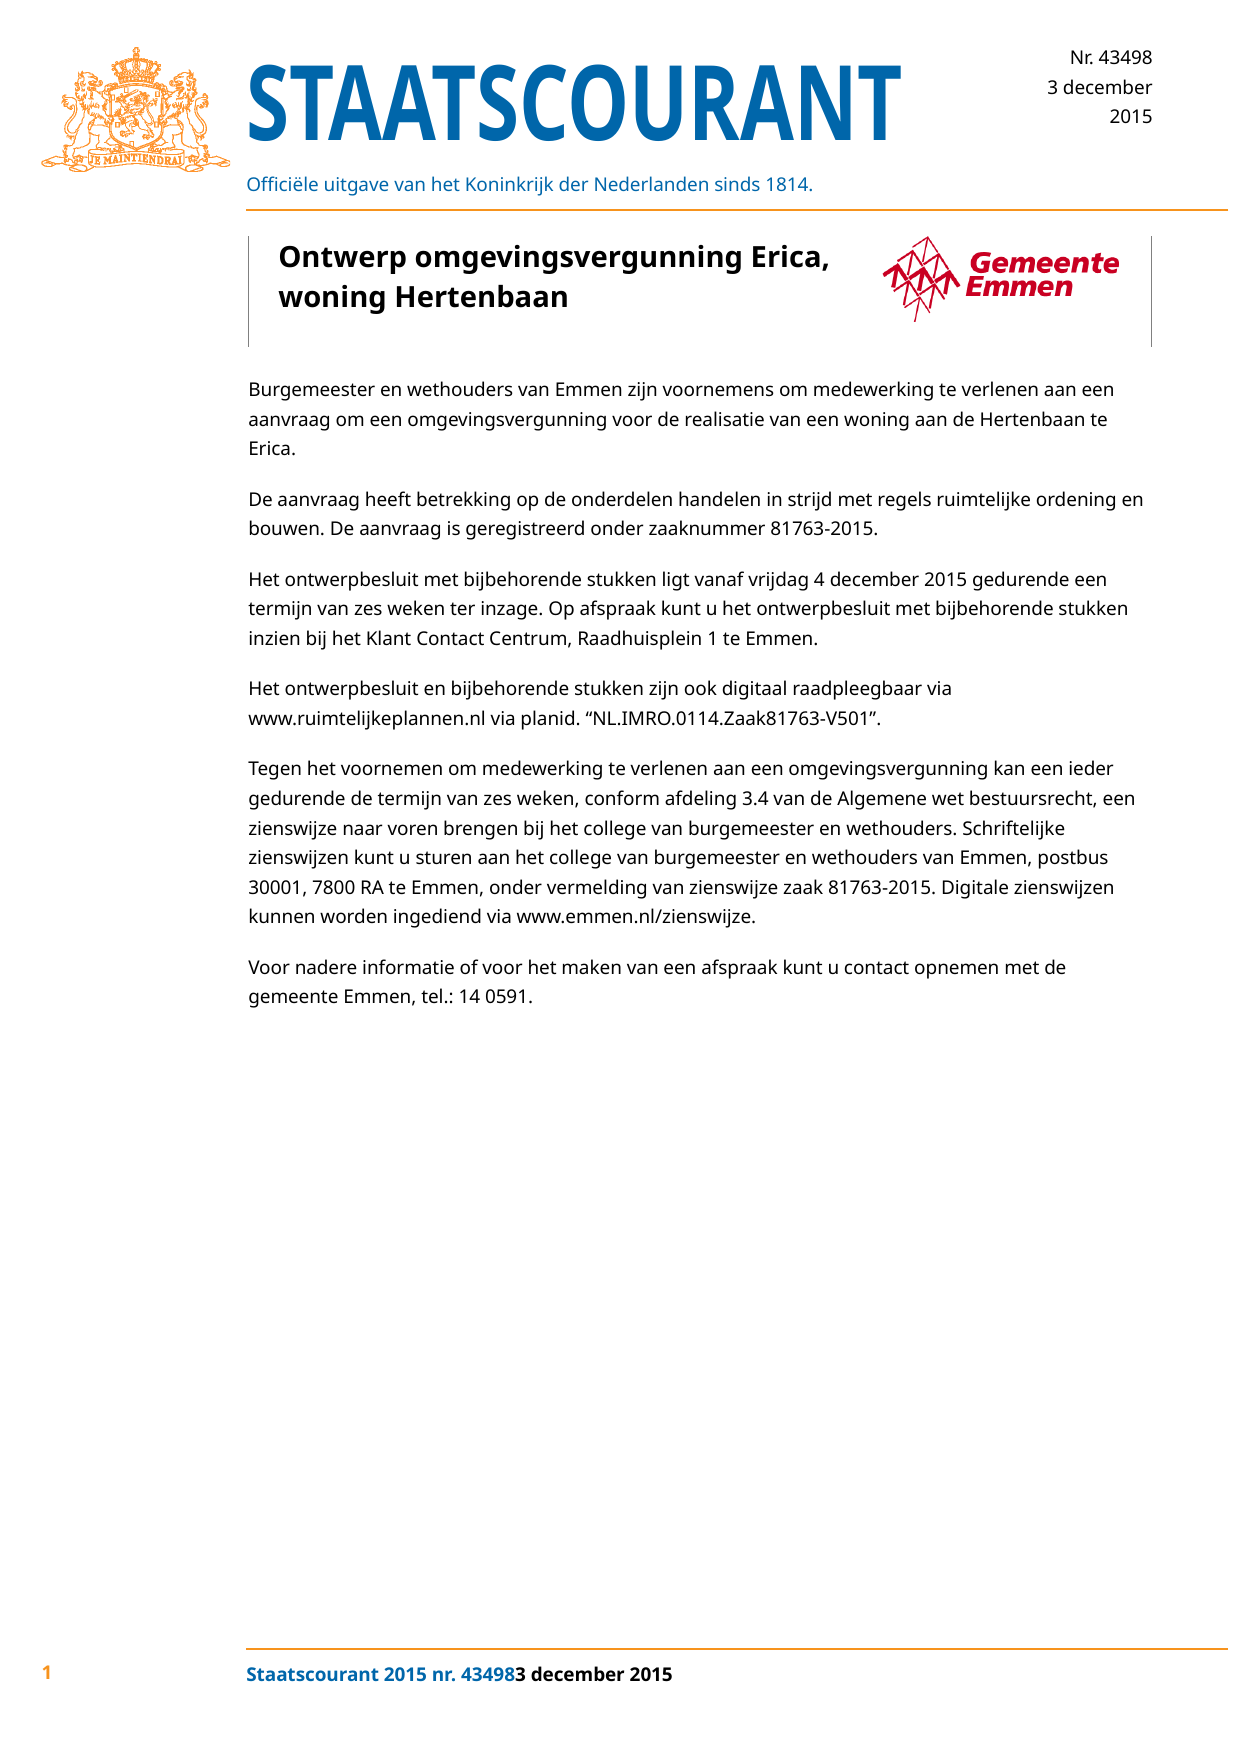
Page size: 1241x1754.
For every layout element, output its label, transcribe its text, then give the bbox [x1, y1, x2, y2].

table_header [850, 236, 1151, 347]
picture [882, 236, 1119, 322]
text Tegen het voornemen om medewerking te verlenen aan een omgevingsvergunning kan een ieder gedurende de termijn van zes weken, conform afdeling 3.4 van de Algemene wet bestuursrecht, een zienswijze naar voren brengen bij het college van burgemeester en wethouders. Schriftelijke zienswijzen kunt u sturen aan het college van burgemeester en wethouders van Emmen, postbus 30001, 7800 RA te Emmen, onder vermelding van zienswijze zaak 81763-2015. Digitale zienswijzen kunnen worden ingediend via www.emmen.nl/zienswijze. [248, 756, 1152, 929]
text Burgemeester en wethouders van Emmen zijn voornemens om medewerking te verlenen aan een aanvraag om een omgevingsvergunning voor de realisatie van een woning aan de Hertenbaan te Erica. [248, 376, 1152, 461]
text Het ontwerpbesluit en bijbehorende stukken zijn ook digitaal raadpleegbaar via www.ruimtelijkeplannen.nl via planid. “NL.IMRO.0114.Zaak81763-V501”. [248, 676, 1152, 731]
picture [41, 47, 231, 172]
text Het ontwerpbesluit met bijbehorende stukken ligt vanaf vrijdag 4 december 2015 gedurende een termijn van zes weken ter inzage. Op afspraak kunt u het ontwerpbesluit met bijbehorende stukken inzien bij het Klant Contact Centrum, Raadhuisplein 1 te Emmen. [248, 566, 1152, 651]
table_header Ontwerp omgevingsvergunning Erica, woning Hertenbaan [249, 236, 850, 347]
text Voor nadere informatie of voor het maken van een afspraak kunt u contact opnemen met de gemeente Emmen, tel.: 14 0591. [248, 954, 1152, 1009]
text De aanvraag heeft betrekking op de onderdelen handelen in strijd met regels ruimtelijke ordening en bouwen. De aanvraag is geregistreerd onder zaaknummer 81763-2015. [248, 486, 1152, 541]
